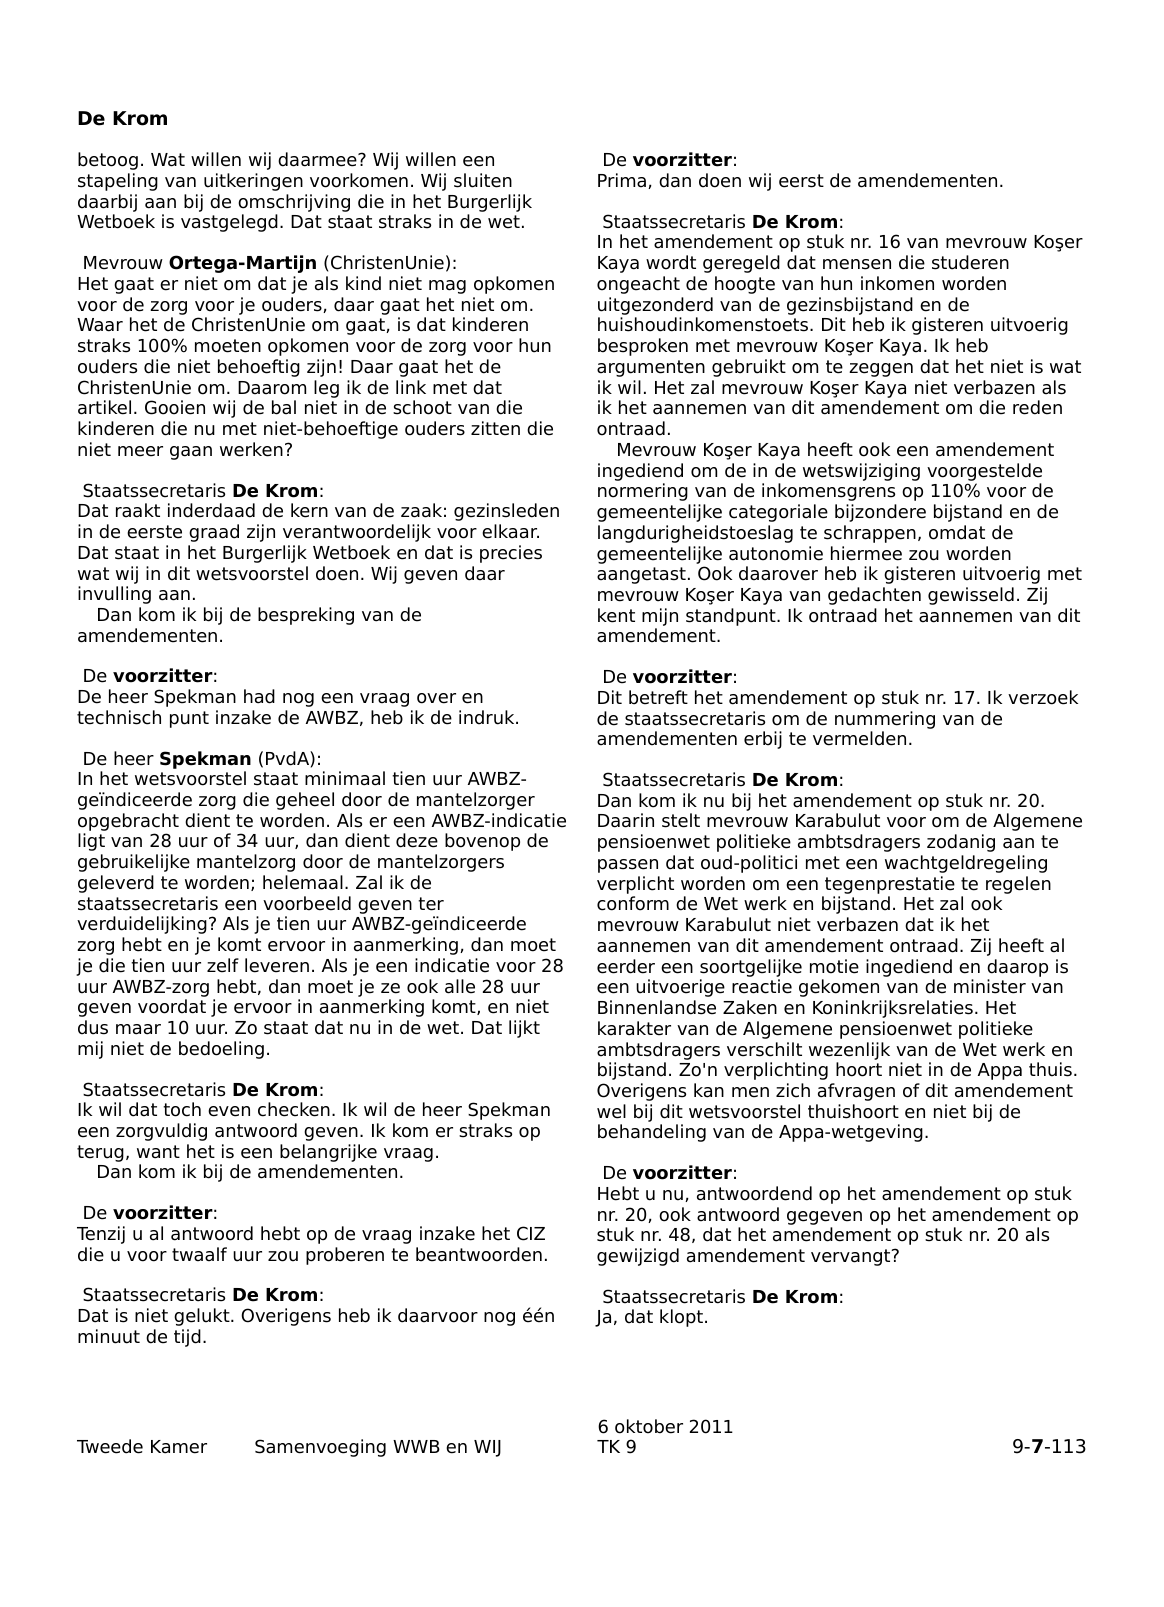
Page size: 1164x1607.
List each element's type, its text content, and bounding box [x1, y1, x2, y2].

text Dan kom ik bij de amendementen. [77, 1162, 567, 1183]
text Dit betreft het amendement op stuk nr. 17. Ik verzoek de staatssecretaris om de nummering van de amendementen erbij te vermelden. [596, 688, 1087, 750]
text De heer Spekman (PvdA): [77, 748, 567, 769]
text betoog. Wat willen wij daarmee? Wij willen een stapeling van uitkeringen voorkomen. Wij sluiten daarbij aan bij de omschrijving die in het Burgerlijk Wetboek is vastgelegd. Dat staat straks in de wet. [77, 150, 567, 233]
text Ja, dat klopt. [596, 1307, 1087, 1328]
text De voorzitter: [596, 1163, 1087, 1184]
text Dan kom ik nu bij het amendement op stuk nr. 20. Daarin stelt mevrouw Karabulut voor om de Algemene pensioenwet politieke ambtsdragers zodanig aan te passen dat oud-politici met een wachtgeldregeling verplicht worden om een tegenprestatie te regelen conform de Wet werk en bijstand. Het zal ook mevrouw Karabulut niet verbazen dat ik het aannemen van dit amendement ontraad. Zij heeft al eerder een soortgelijke motie ingediend en daarop is een uitvoerige reactie gekomen van de minister van Binnenlandse Zaken en Koninkrijksrelaties. Het karakter van de Algemene pensioenwet politieke ambtsdragers verschilt wezenlijk van de Wet werk en bijstand. Zo'n verplichting hoort niet in de Appa thuis. Overigens kan men zich afvragen of dit amendement wel bij dit wetsvoorstel thuishoort en niet bij de behandeling van de Appa-wetgeving. [596, 791, 1087, 1143]
text Dan kom ik bij de bespreking van de amendementen. [77, 605, 567, 646]
text Staatssecretaris De Krom: [77, 480, 567, 501]
text Dat raakt inderdaad de kern van de zaak: gezinsleden in de eerste graad zijn verantwoordelijk voor elkaar. Dat staat in het Burgerlijk Wetboek en dat is precies wat wij in dit wetsvoorstel doen. Wij geven daar invulling aan. [77, 501, 567, 605]
text Staatssecretaris De Krom: [596, 1287, 1087, 1307]
text Staatssecretaris De Krom: [596, 770, 1087, 791]
text Tenzij u al antwoord hebt op de vraag inzake het CIZ die u voor twaalf uur zou proberen te beantwoorden. [77, 1224, 567, 1265]
text Staatssecretaris De Krom: [77, 1285, 567, 1306]
text Het gaat er niet om dat je als kind niet mag opkomen voor de zorg voor je ouders, daar gaat het niet om. Waar het de ChristenUnie om gaat, is dat kinderen straks 100% moeten opkomen voor de zorg voor hun ouders die niet behoeftig zijn! Daar gaat het de ChristenUnie om. Daarom leg ik de link met dat artikel. Gooien wij de bal niet in de schoot van die kinderen die nu met niet-behoeftige ouders zitten die niet meer gaan werken? [77, 274, 567, 460]
text Staatssecretaris De Krom: [596, 212, 1087, 232]
text Mevrouw Ortega-Martijn (ChristenUnie): [77, 253, 567, 274]
text Dat is niet gelukt. Overigens heb ik daarvoor nog één minuut de tijd. [77, 1306, 567, 1347]
text De voorzitter: [596, 150, 1087, 171]
text Hebt u nu, antwoordend op het amendement op stuk nr. 20, ook antwoord gegeven op het amendement op stuk nr. 48, dat het amendement op stuk nr. 20 als gewijzigd amendement vervangt? [596, 1184, 1087, 1267]
text De voorzitter: [77, 1203, 567, 1224]
text De voorzitter: [596, 667, 1087, 688]
text Ik wil dat toch even checken. Ik wil de heer Spekman een zorgvuldig antwoord geven. Ik kom er straks op terug, want het is een belangrijke vraag. [77, 1100, 567, 1162]
text Staatssecretaris De Krom: [77, 1079, 567, 1100]
text Prima, dan doen wij eerst de amendementen. [596, 171, 1087, 192]
text In het wetsvoorstel staat minimaal tien uur AWBZ-geïndiceerde zorg die geheel door de mantelzorger opgebracht dient te worden. Als er een AWBZ-indicatie ligt van 28 uur of 34 uur, dan dient deze bovenop de gebruikelijke mantelzorg door de mantelzorgers geleverd te worden; helemaal. Zal ik de staatssecretaris een voorbeeld geven ter verduidelijking? Als je tien uur AWBZ-geïndiceerde zorg hebt en je komt ervoor in aanmerking, dan moet je die tien uur zelf leveren. Als je een indicatie voor 28 uur AWBZ-zorg hebt, dan moet je ze ook alle 28 uur geven voordat je ervoor in aanmerking komt, en niet dus maar 10 uur. Zo staat dat nu in de wet. Dat lijkt mij niet de bedoeling. [77, 769, 567, 1059]
text Mevrouw Koşer Kaya heeft ook een amendement ingediend om de in de wetswijziging voorgestelde normering van de inkomensgrens op 110% voor de gemeentelijke categoriale bijzondere bijstand en de langdurigheidstoeslag te schrappen, omdat de gemeentelijke autonomie hiermee zou worden aangetast. Ook daarover heb ik gisteren uitvoerig met mevrouw Koşer Kaya van gedachten gewisseld. Zij kent mijn standpunt. Ik ontraad het aannemen van dit amendement. [596, 440, 1087, 647]
text De heer Spekman had nog een vraag over en technisch punt inzake de AWBZ, heb ik de indruk. [77, 687, 567, 728]
text De voorzitter: [77, 666, 567, 687]
text In het amendement op stuk nr. 16 van mevrouw Koşer Kaya wordt geregeld dat mensen die studeren ongeacht de hoogte van hun inkomen worden uitgezonderd van de gezinsbijstand en de huishoudinkomenstoets. Dit heb ik gisteren uitvoerig besproken met mevrouw Koşer Kaya. Ik heb argumenten gebruikt om te zeggen dat het niet is wat ik wil. Het zal mevrouw Koşer Kaya niet verbazen als ik het aannemen van dit amendement om die reden ontraad. [596, 232, 1087, 440]
